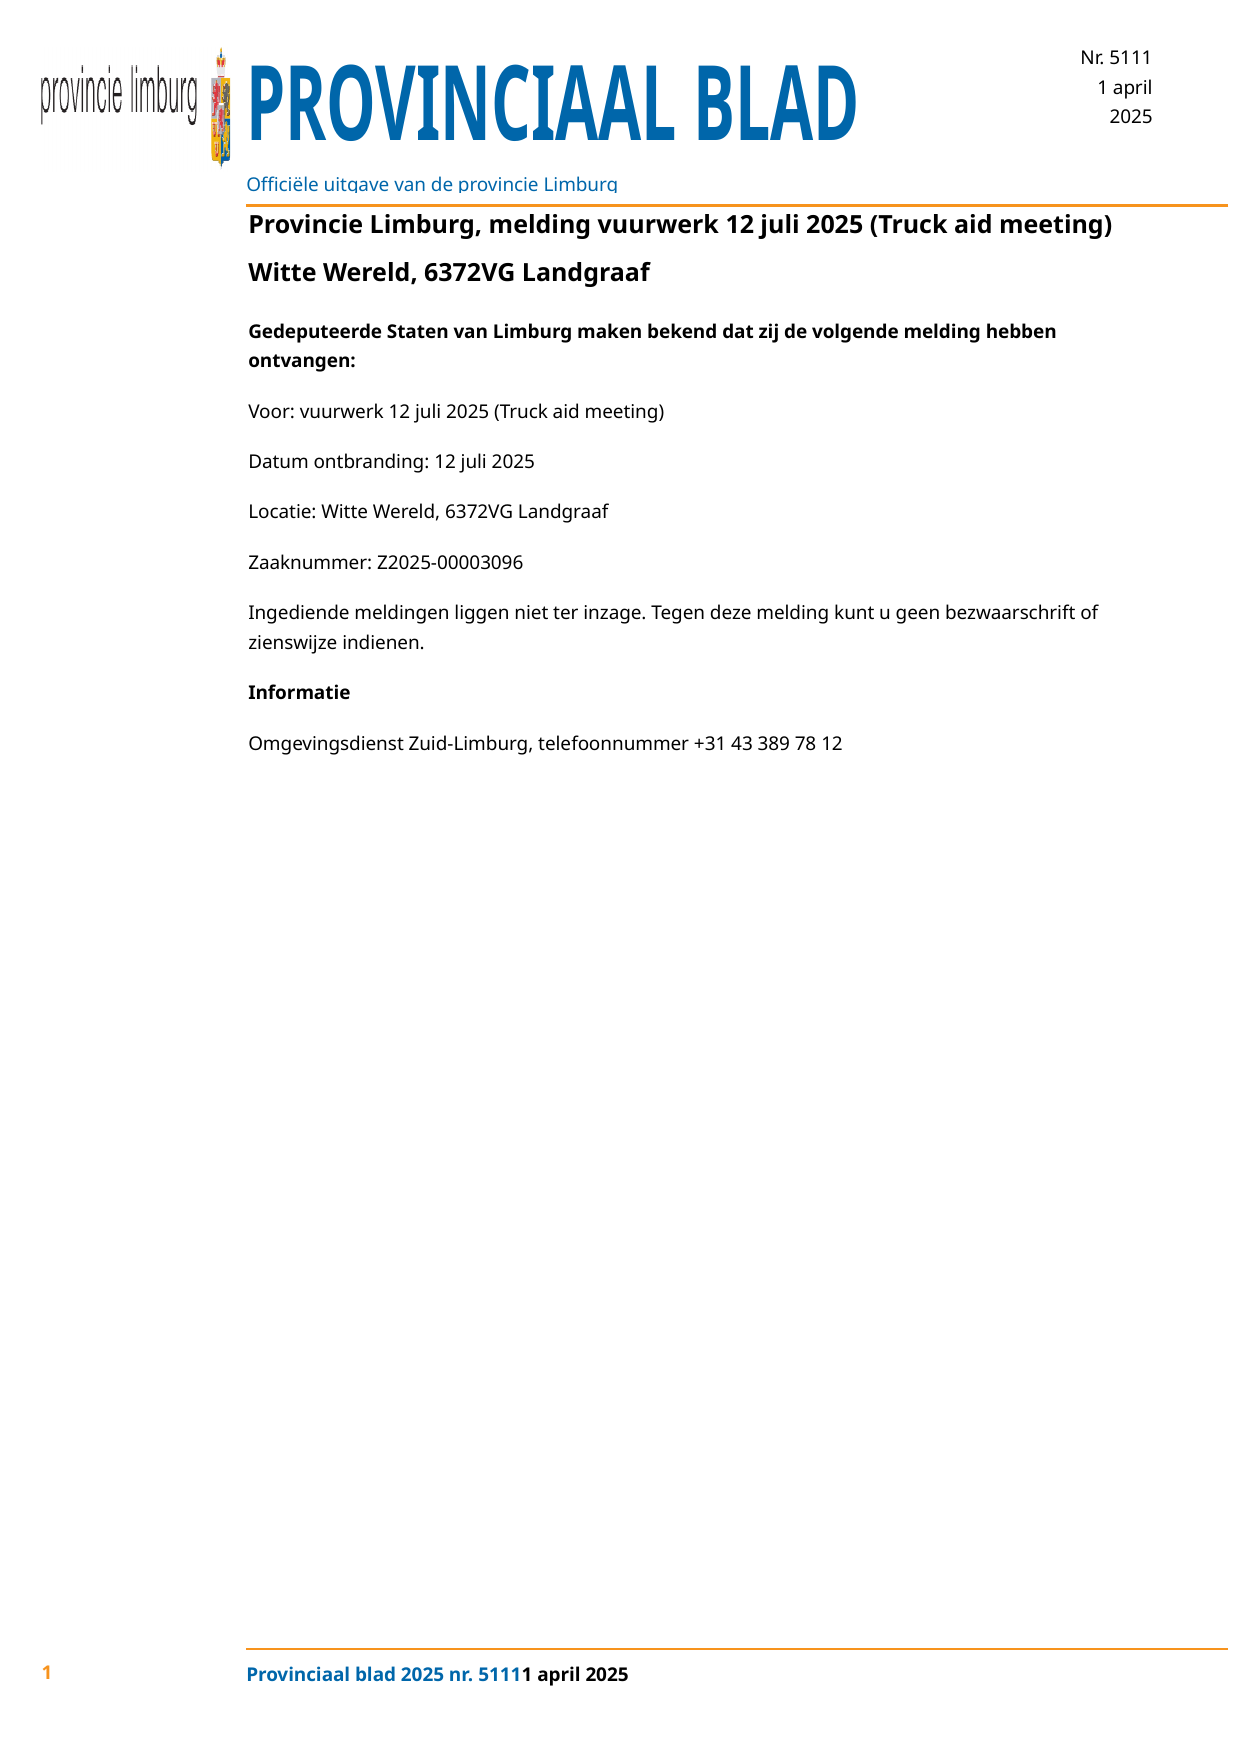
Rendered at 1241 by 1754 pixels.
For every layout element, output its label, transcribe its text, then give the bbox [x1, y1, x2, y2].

text Provincie Limburg, melding vuurwerk 12 juli 2025 (Truck aid meeting) Witte Wereld, 6372VG Landgraaf [248, 207, 1152, 288]
text Zaaknummer: Z2025-00003096 [248, 549, 1152, 575]
text Omgevingsdienst Zuid-Limburg, telefoonnummer +31 43 389 78 12 [248, 730, 1152, 756]
text Datum ontbranding: 12 juli 2025 [248, 448, 1152, 474]
text Gedeputeerde Staten van Limburg maken bekend dat zij de volgende melding hebben ontvangen: [248, 318, 1152, 373]
text Ingediende meldingen liggen niet ter inzage. Tegen deze melding kunt u geen bezwaarschrift of zienswijze indienen. [248, 599, 1152, 655]
text Voor: vuurwerk 12 juli 2025 (Truck aid meeting) [248, 398, 1152, 424]
text Informatie [248, 679, 1152, 705]
text Locatie: Witte Wereld, 6372VG Landgraaf [248, 499, 1152, 524]
picture [41, 47, 231, 172]
